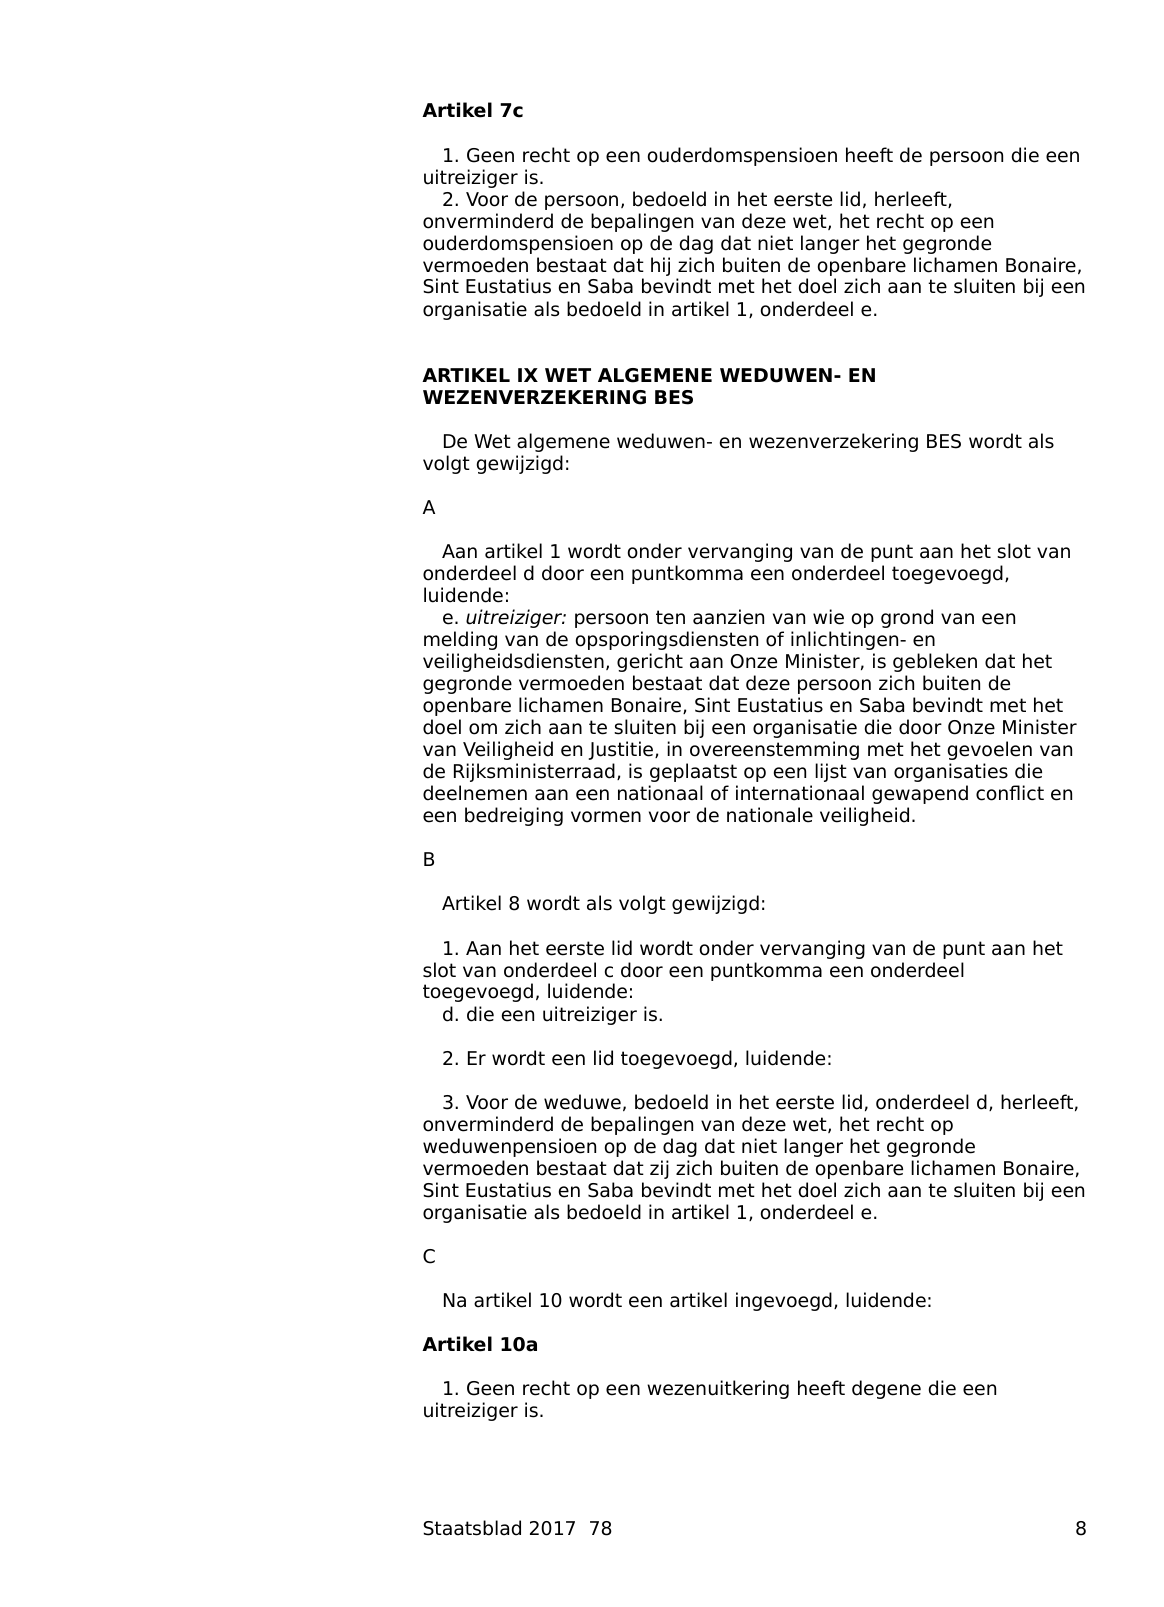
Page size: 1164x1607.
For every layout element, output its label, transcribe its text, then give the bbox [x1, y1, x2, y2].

text De Wet algemene weduwen- en wezenverzekering BES wordt als volgt gewijzigd: [422, 431, 1087, 475]
text 2. Voor de persoon, bedoeld in het eerste lid, herleeft, onverminderd de bepalingen van deze wet, het recht op een ouderdomspensioen op de dag dat niet langer het gegronde vermoeden bestaat dat hij zich buiten de openbare lichamen Bonaire, Sint Eustatius en Saba bevindt met het doel zich aan te sluiten bij een organisatie als bedoeld in artikel 1, onderdeel e. [422, 188, 1087, 320]
text C [422, 1246, 1087, 1268]
text 2. Er wordt een lid toegevoegd, luidende: [422, 1048, 1087, 1069]
text 1. Aan het eerste lid wordt onder vervanging van de punt aan het slot van onderdeel c door een puntkomma een onderdeel toegevoegd, luidende: [422, 937, 1087, 1003]
subtitle Artikel 10a [422, 1334, 1087, 1356]
text e. uitreiziger: persoon ten aanzien van wie op grond van een melding van de opsporingsdiensten of inlichtingen- en veiligheidsdiensten, gericht aan Onze Minister, is gebleken dat het gegronde vermoeden bestaat dat deze persoon zich buiten de openbare lichamen Bonaire, Sint Eustatius en Saba bevindt met het doel om zich aan te sluiten bij een organisatie die door Onze Minister van Veiligheid en Justitie, in overeenstemming met het gevoelen van de Rijksministerraad, is geplaatst op een lijst van organisaties die deelnemen aan een nationaal of internationaal gewapend conflict en een bedreiging vormen voor de nationale veiligheid. [422, 607, 1087, 827]
text 3. Voor de weduwe, bedoeld in het eerste lid, onderdeel d, herleeft, onverminderd de bepalingen van deze wet, het recht op weduwenpensioen op de dag dat niet langer het gegronde vermoeden bestaat dat zij zich buiten de openbare lichamen Bonaire, Sint Eustatius en Saba bevindt met het doel zich aan te sluiten bij een organisatie als bedoeld in artikel 1, onderdeel e. [422, 1092, 1087, 1224]
text A [422, 497, 1087, 519]
text Na artikel 10 wordt een artikel ingevoegd, luidende: [422, 1290, 1087, 1312]
text 1. Geen recht op een ouderdomspensioen heeft de persoon die een uitreiziger is. [422, 144, 1087, 188]
text 1. Geen recht op een wezenuitkering heeft degene die een uitreiziger is. [422, 1378, 1087, 1422]
text d. die een uitreiziger is. [422, 1003, 1087, 1025]
text Aan artikel 1 wordt onder vervanging van de punt aan het slot van onderdeel d door een puntkomma een onderdeel toegevoegd, luidende: [422, 541, 1087, 607]
subtitle Artikel 7c [422, 100, 1087, 122]
text Artikel 8 wordt als volgt gewijzigd: [422, 893, 1087, 915]
subtitle ARTIKEL IX WET ALGEMENE WEDUWEN- EN WEZENVERZEKERING BES [422, 365, 1087, 409]
text B [422, 849, 1087, 871]
